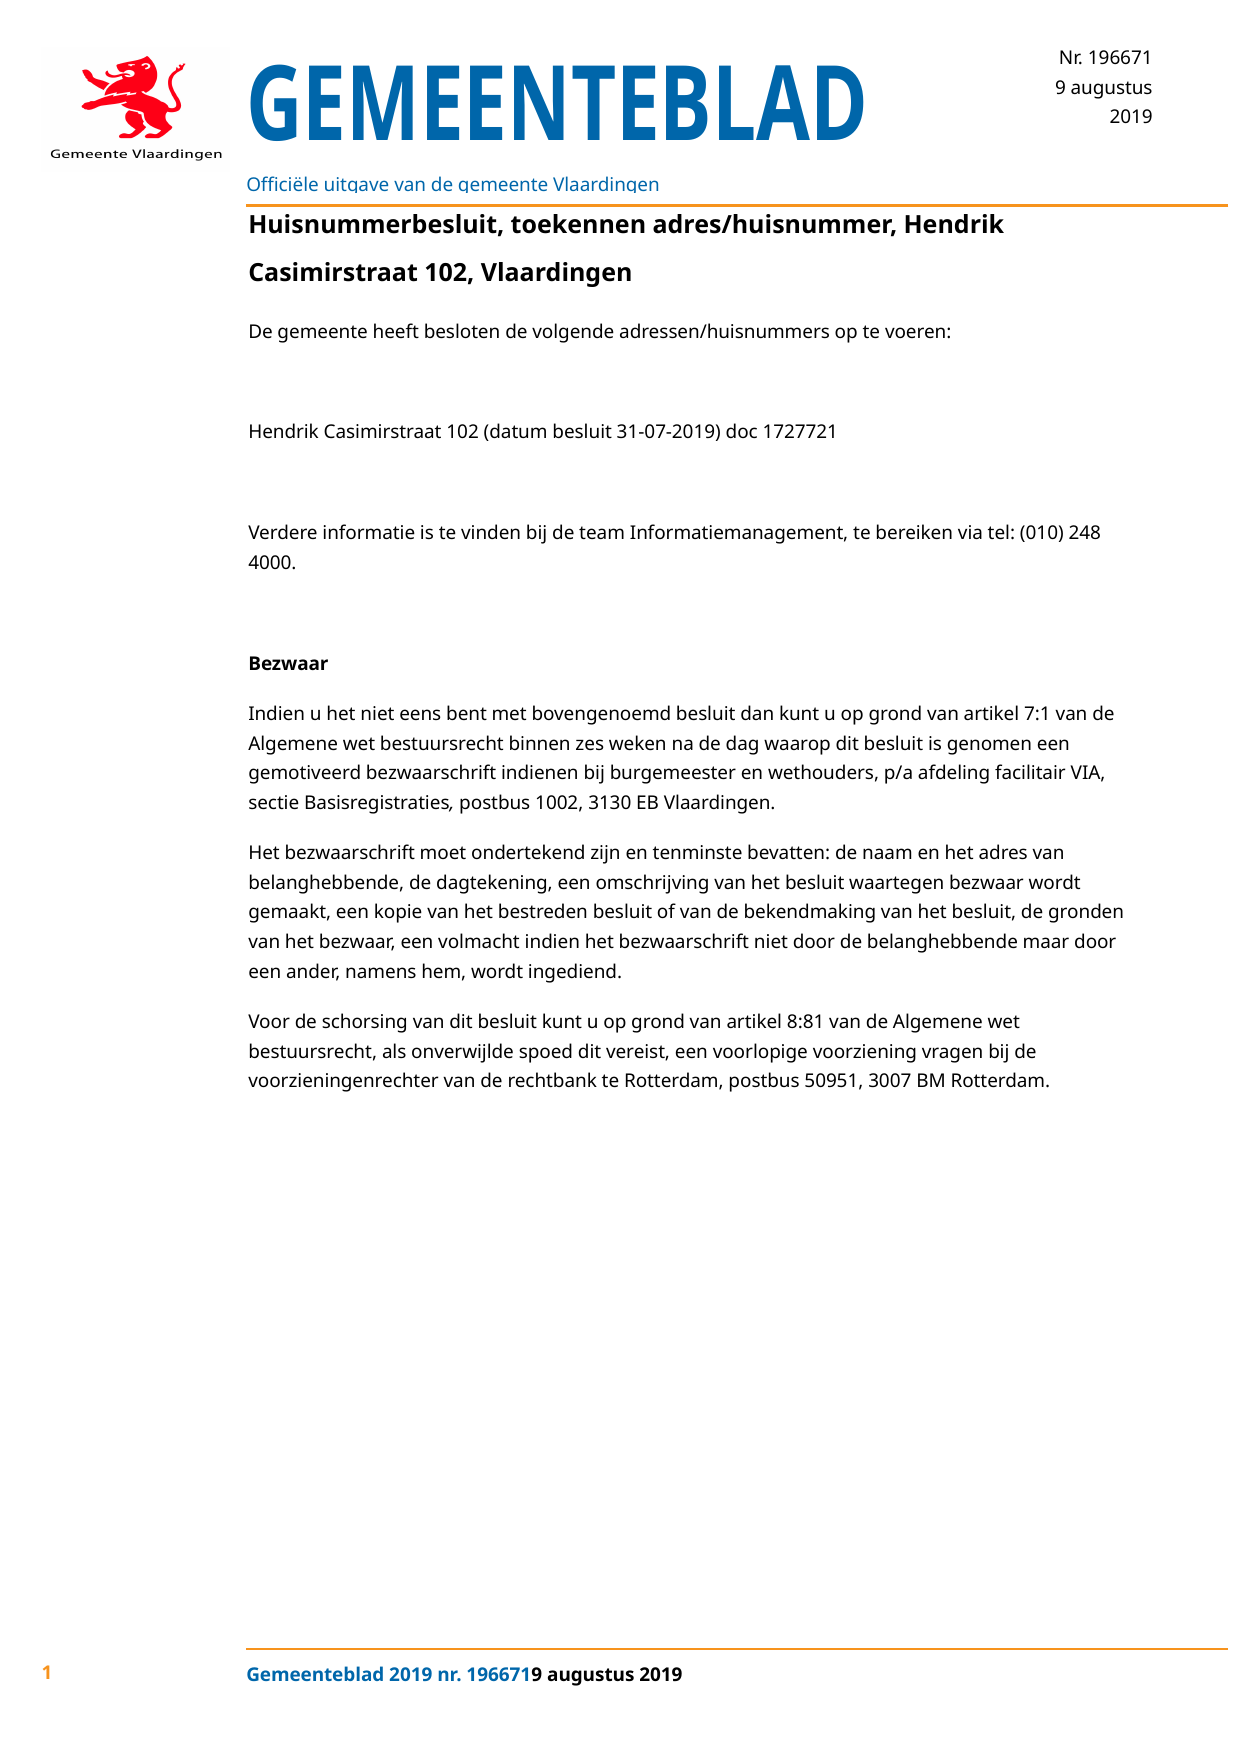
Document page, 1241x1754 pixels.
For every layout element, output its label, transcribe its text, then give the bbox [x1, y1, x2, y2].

text Huisnummerbesluit, toekennen adres/huisnummer, Hendrik Casimirstraat 102, Vlaardingen [248, 207, 1152, 288]
text Verdere informatie is te vinden bij de team Informatiemanagement, te bereiken via tel: (010) 248 4000. [248, 519, 1152, 575]
text Voor de schorsing van dit besluit kunt u op grond van artikel 8:81 van de Algemene wet bestuursrecht, als onverwijlde spoed dit vereist, een voorlopige voorziening vragen bij de voorzieningenrechter van de rechtbank te Rotterdam, postbus 50951, 3007 BM Rotterdam. [248, 1008, 1152, 1093]
text Hendrik Casimirstraat 102 (datum besluit 31-07-2019) doc 1727721 [248, 419, 1152, 444]
text De gemeente heeft besloten de volgende adressen/huisnummers op te voeren: [248, 318, 1152, 344]
text Het bezwaarschrift moet ondertekend zijn en tenminste bevatten: de naam en het adres van belanghebbende, de dagtekening, een omschrijving van het besluit waartegen bezwaar wordt gemaakt, een kopie van het bestreden besluit of van de bekendmaking van het besluit, de gronden van het bezwaar, een volmacht indien het bezwaarschrift niet door de belanghebbende maar door een ander, namens hem, wordt ingediend. [248, 839, 1152, 984]
picture [41, 47, 231, 172]
text Indien u het niet eens bent met bovengenoemd besluit dan kunt u op grond van artikel 7:1 van de Algemene wet bestuursrecht binnen zes weken na de dag waarop dit besluit is genomen een gemotiveerd bezwaarschrift indienen bij burgemeester en wethouders, p/a afdeling facilitair VIA, sectie Basisregistraties, postbus 1002, 3130 EB Vlaardingen. [248, 700, 1152, 815]
text Bezwaar [248, 650, 1152, 676]
